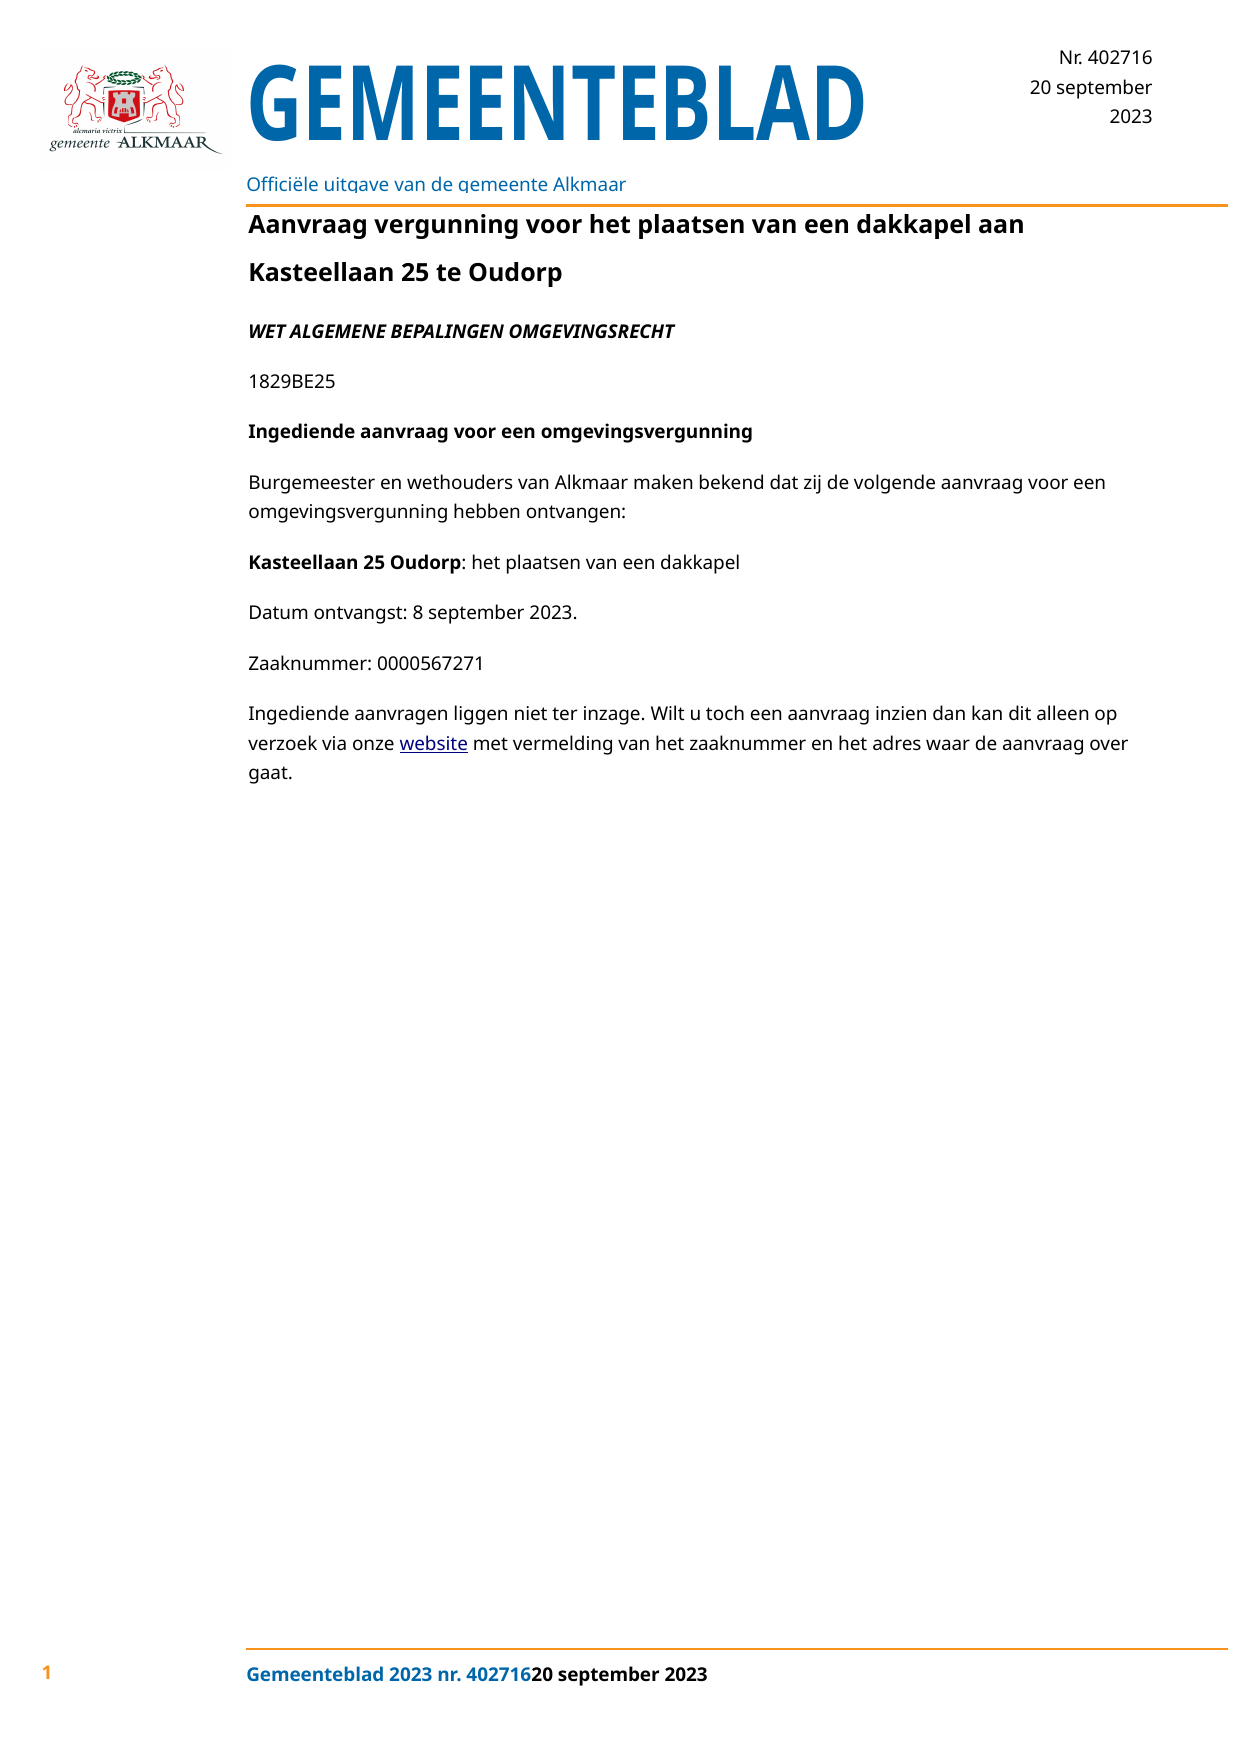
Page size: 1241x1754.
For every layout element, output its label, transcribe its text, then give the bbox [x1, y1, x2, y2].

picture [41, 47, 231, 172]
text Burgemeester en wethouders van Alkmaar maken bekend dat zij de volgende aanvraag voor een omgevingsvergunning hebben ontvangen: [248, 469, 1152, 524]
text Datum ontvangst: 8 september 2023. [248, 599, 1152, 625]
text Ingediende aanvragen liggen niet ter inzage. Wilt u toch een aanvraag inzien dan kan dit alleen op verzoek via onze website met vermelding van het zaaknummer en het adres waar de aanvraag over gaat. [248, 700, 1152, 785]
text Ingediende aanvraag voor een omgevingsvergunning [248, 419, 1152, 444]
text Zaaknummer: 0000567271 [248, 650, 1152, 676]
text Aanvraag vergunning voor het plaatsen van een dakkapel aan Kasteellaan 25 te Oudorp [248, 207, 1152, 288]
text 1829BE25 [248, 368, 1152, 394]
text WET ALGEMENE BEPALINGEN OMGEVINGSRECHT [248, 318, 1152, 344]
text Kasteellaan 25 Oudorp: het plaatsen van een dakkapel [248, 549, 1152, 575]
